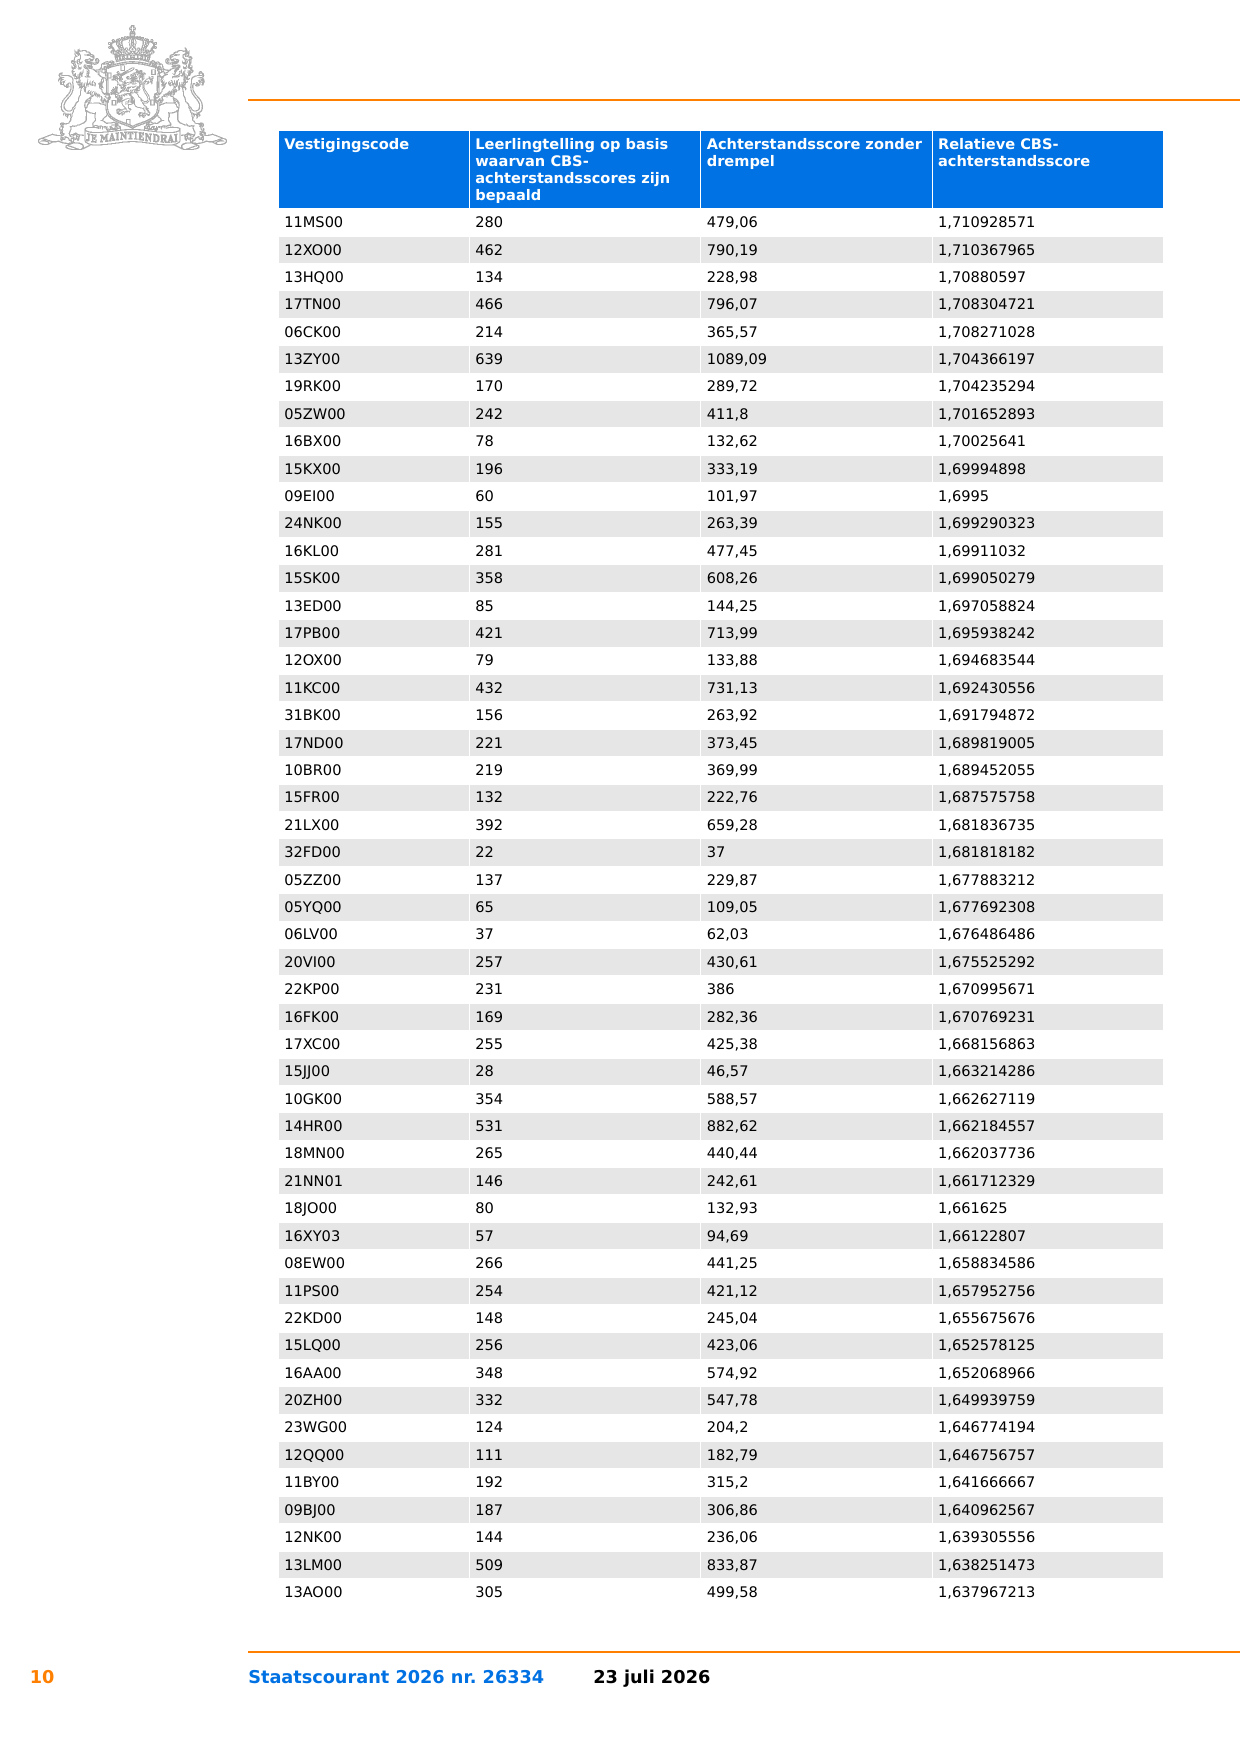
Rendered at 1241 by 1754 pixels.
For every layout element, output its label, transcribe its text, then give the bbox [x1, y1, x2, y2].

table_cell 14HR00 [279, 1113, 469, 1140]
table_cell 22KD00 [279, 1305, 469, 1331]
table_cell 192 [470, 1470, 700, 1496]
table_cell 263,39 [701, 511, 932, 537]
table_cell 1089,09 [701, 346, 932, 373]
table_cell 23WG00 [279, 1415, 469, 1441]
table_cell 13ZY00 [279, 346, 469, 373]
table_header Vestigingscode [279, 131, 469, 208]
table_cell 1,646774194 [933, 1415, 1163, 1441]
table_cell 462 [470, 237, 700, 263]
table_cell 11KC00 [279, 675, 469, 701]
table_cell 37 [701, 839, 932, 866]
table_cell 1,663214286 [933, 1059, 1163, 1085]
table_cell 62,03 [701, 922, 932, 948]
table_cell 236,06 [701, 1524, 932, 1551]
table_header Achterstandsscore zonder drempel [701, 131, 932, 208]
table_cell 60 [470, 483, 700, 509]
table_cell 1,670995671 [933, 976, 1163, 1003]
table_cell 18MN00 [279, 1141, 469, 1167]
table_cell 155 [470, 511, 700, 537]
table_cell 94,69 [701, 1223, 932, 1249]
table_cell 19RK00 [279, 374, 469, 400]
table_cell 11PS00 [279, 1278, 469, 1304]
table_cell 137 [470, 867, 700, 893]
table_cell 1,639305556 [933, 1524, 1163, 1551]
table_cell 833,87 [701, 1552, 932, 1578]
table_cell 1,662184557 [933, 1113, 1163, 1140]
table_cell 13ED00 [279, 593, 469, 619]
table_cell 22KP00 [279, 976, 469, 1003]
table_cell 1,676486486 [933, 922, 1163, 948]
table_cell 441,25 [701, 1250, 932, 1277]
table_cell 11BY00 [279, 1470, 469, 1496]
table_cell 245,04 [701, 1305, 932, 1331]
table_cell 257 [470, 949, 700, 975]
table_cell 1,692430556 [933, 675, 1163, 701]
table_cell 12OX00 [279, 648, 469, 674]
table_cell 1,649939759 [933, 1387, 1163, 1414]
table_cell 214 [470, 319, 700, 345]
table_cell 281 [470, 538, 700, 564]
table_cell 333,19 [701, 456, 932, 482]
table_cell 156 [470, 703, 700, 729]
table_cell 24NK00 [279, 511, 469, 537]
table_cell 1,704235294 [933, 374, 1163, 400]
table_cell 373,45 [701, 730, 932, 756]
table_cell 358 [470, 565, 700, 592]
table_cell 16AA00 [279, 1360, 469, 1386]
table_cell 13AO00 [279, 1579, 469, 1605]
table_cell 1,675525292 [933, 949, 1163, 975]
table_cell 219 [470, 757, 700, 783]
table_cell 254 [470, 1278, 700, 1304]
table_cell 148 [470, 1305, 700, 1331]
table_cell 05YQ00 [279, 894, 469, 921]
table_cell 332 [470, 1387, 700, 1414]
table_cell 10BR00 [279, 757, 469, 783]
table_cell 80 [470, 1196, 700, 1222]
table_cell 306,86 [701, 1497, 932, 1523]
table_cell 1,652068966 [933, 1360, 1163, 1386]
table_cell 639 [470, 346, 700, 373]
table_cell 315,2 [701, 1470, 932, 1496]
table_cell 132,93 [701, 1196, 932, 1222]
table_cell 1,661625 [933, 1196, 1163, 1222]
table_cell 15FR00 [279, 785, 469, 811]
table_cell 06LV00 [279, 922, 469, 948]
table_cell 169 [470, 1004, 700, 1030]
table_cell 1,689819005 [933, 730, 1163, 756]
table_cell 499,58 [701, 1579, 932, 1605]
table_cell 204,2 [701, 1415, 932, 1441]
table_cell 1,70880597 [933, 264, 1163, 290]
table_cell 1,69994898 [933, 456, 1163, 482]
table_cell 79 [470, 648, 700, 674]
table_cell 15JJ00 [279, 1059, 469, 1085]
table_cell 231 [470, 976, 700, 1003]
table_cell 411,8 [701, 401, 932, 427]
table_cell 1,677883212 [933, 867, 1163, 893]
table_cell 05ZZ00 [279, 867, 469, 893]
table_cell 17PB00 [279, 620, 469, 647]
table_cell 222,76 [701, 785, 932, 811]
table_cell 425,38 [701, 1031, 932, 1057]
table_cell 229,87 [701, 867, 932, 893]
table_cell 134 [470, 264, 700, 290]
table_cell 588,57 [701, 1086, 932, 1112]
table_cell 111 [470, 1442, 700, 1468]
table_cell 1,662627119 [933, 1086, 1163, 1112]
table_cell 1,70025641 [933, 429, 1163, 455]
picture [38, 25, 227, 150]
table_cell 12XO00 [279, 237, 469, 263]
table_cell 1,655675676 [933, 1305, 1163, 1331]
table_cell 1,677692308 [933, 894, 1163, 921]
table_cell 182,79 [701, 1442, 932, 1468]
table_cell 12NK00 [279, 1524, 469, 1551]
table_cell 547,78 [701, 1387, 932, 1414]
table_cell 477,45 [701, 538, 932, 564]
table_cell 144 [470, 1524, 700, 1551]
table_cell 263,92 [701, 703, 932, 729]
table_cell 10GK00 [279, 1086, 469, 1112]
table_cell 20VI00 [279, 949, 469, 975]
table_cell 132,62 [701, 429, 932, 455]
table_cell 1,657952756 [933, 1278, 1163, 1304]
table_cell 09EI00 [279, 483, 469, 509]
table_cell 354 [470, 1086, 700, 1112]
table_cell 228,98 [701, 264, 932, 290]
table_cell 509 [470, 1552, 700, 1578]
table_cell 16BX00 [279, 429, 469, 455]
table_cell 1,646756757 [933, 1442, 1163, 1468]
table_cell 1,668156863 [933, 1031, 1163, 1057]
table_cell 1,652578125 [933, 1333, 1163, 1359]
table_cell 1,687575758 [933, 785, 1163, 811]
table_cell 37 [470, 922, 700, 948]
table_cell 15LQ00 [279, 1333, 469, 1359]
table_cell 124 [470, 1415, 700, 1441]
table_header Leerlingtelling op basis waarvan CBS-achterstandsscores zijn bepaald [470, 131, 700, 208]
table_cell 369,99 [701, 757, 932, 783]
table_cell 1,708304721 [933, 291, 1163, 318]
table_cell 170 [470, 374, 700, 400]
table_cell 1,681836735 [933, 812, 1163, 838]
table_cell 1,694683544 [933, 648, 1163, 674]
table_cell 13LM00 [279, 1552, 469, 1578]
table_cell 1,691794872 [933, 703, 1163, 729]
table_cell 05ZW00 [279, 401, 469, 427]
table_cell 432 [470, 675, 700, 701]
table_cell 1,699290323 [933, 511, 1163, 537]
table_cell 21NN01 [279, 1168, 469, 1194]
table_cell 32FD00 [279, 839, 469, 866]
table_header Relatieve CBS-achterstandsscore [933, 131, 1163, 208]
table_cell 1,699050279 [933, 565, 1163, 592]
table_cell 196 [470, 456, 700, 482]
table_cell 280 [470, 209, 700, 236]
table_cell 1,697058824 [933, 593, 1163, 619]
table_cell 57 [470, 1223, 700, 1249]
table_cell 17XC00 [279, 1031, 469, 1057]
table_cell 421 [470, 620, 700, 647]
table_cell 65 [470, 894, 700, 921]
table_cell 790,19 [701, 237, 932, 263]
table_cell 305 [470, 1579, 700, 1605]
table_cell 17ND00 [279, 730, 469, 756]
table_cell 28 [470, 1059, 700, 1085]
table_cell 282,36 [701, 1004, 932, 1030]
table_cell 440,44 [701, 1141, 932, 1167]
table_cell 1,661712329 [933, 1168, 1163, 1194]
table_cell 256 [470, 1333, 700, 1359]
table_cell 16FK00 [279, 1004, 469, 1030]
table_cell 1,689452055 [933, 757, 1163, 783]
table_cell 1,640962567 [933, 1497, 1163, 1523]
table_cell 392 [470, 812, 700, 838]
table_cell 731,13 [701, 675, 932, 701]
table_cell 242 [470, 401, 700, 427]
table_cell 1,66122807 [933, 1223, 1163, 1249]
table_cell 1,710928571 [933, 209, 1163, 236]
table_cell 15SK00 [279, 565, 469, 592]
table_cell 1,69911032 [933, 538, 1163, 564]
table_cell 796,07 [701, 291, 932, 318]
table_cell 16XY03 [279, 1223, 469, 1249]
table_cell 20ZH00 [279, 1387, 469, 1414]
table_cell 146 [470, 1168, 700, 1194]
table_cell 423,06 [701, 1333, 932, 1359]
table_cell 16KL00 [279, 538, 469, 564]
table_cell 221 [470, 730, 700, 756]
table_cell 421,12 [701, 1278, 932, 1304]
table_cell 31BK00 [279, 703, 469, 729]
table_cell 12QQ00 [279, 1442, 469, 1468]
table_cell 608,26 [701, 565, 932, 592]
table_cell 22 [470, 839, 700, 866]
table_cell 144,25 [701, 593, 932, 619]
table_cell 348 [470, 1360, 700, 1386]
table_cell 85 [470, 593, 700, 619]
table_cell 266 [470, 1250, 700, 1277]
table_cell 386 [701, 976, 932, 1003]
table_cell 109,05 [701, 894, 932, 921]
table_cell 09BJ00 [279, 1497, 469, 1523]
table_cell 187 [470, 1497, 700, 1523]
table_cell 466 [470, 291, 700, 318]
table_cell 21LX00 [279, 812, 469, 838]
table_cell 08EW00 [279, 1250, 469, 1277]
table_cell 1,637967213 [933, 1579, 1163, 1605]
table_cell 531 [470, 1113, 700, 1140]
table_cell 289,72 [701, 374, 932, 400]
table_cell 265 [470, 1141, 700, 1167]
table_cell 1,695938242 [933, 620, 1163, 647]
table_cell 18JO00 [279, 1196, 469, 1222]
table_cell 15KX00 [279, 456, 469, 482]
table_cell 1,670769231 [933, 1004, 1163, 1030]
table_cell 659,28 [701, 812, 932, 838]
table_cell 17TN00 [279, 291, 469, 318]
table_cell 882,62 [701, 1113, 932, 1140]
table_cell 713,99 [701, 620, 932, 647]
table_cell 1,638251473 [933, 1552, 1163, 1578]
table_cell 132 [470, 785, 700, 811]
table_cell 1,704366197 [933, 346, 1163, 373]
table_cell 101,97 [701, 483, 932, 509]
table_cell 430,61 [701, 949, 932, 975]
table_cell 255 [470, 1031, 700, 1057]
table_cell 574,92 [701, 1360, 932, 1386]
table_cell 1,6995 [933, 483, 1163, 509]
table_cell 479,06 [701, 209, 932, 236]
table_cell 1,710367965 [933, 237, 1163, 263]
table_cell 1,708271028 [933, 319, 1163, 345]
table_cell 365,57 [701, 319, 932, 345]
table_cell 133,88 [701, 648, 932, 674]
table_cell 13HQ00 [279, 264, 469, 290]
table_cell 1,681818182 [933, 839, 1163, 866]
table_cell 1,641666667 [933, 1470, 1163, 1496]
table_cell 46,57 [701, 1059, 932, 1085]
table_cell 78 [470, 429, 700, 455]
table_cell 1,658834586 [933, 1250, 1163, 1277]
table_cell 1,662037736 [933, 1141, 1163, 1167]
table_cell 11MS00 [279, 209, 469, 236]
table_cell 242,61 [701, 1168, 932, 1194]
table_cell 1,701652893 [933, 401, 1163, 427]
table_cell 06CK00 [279, 319, 469, 345]
